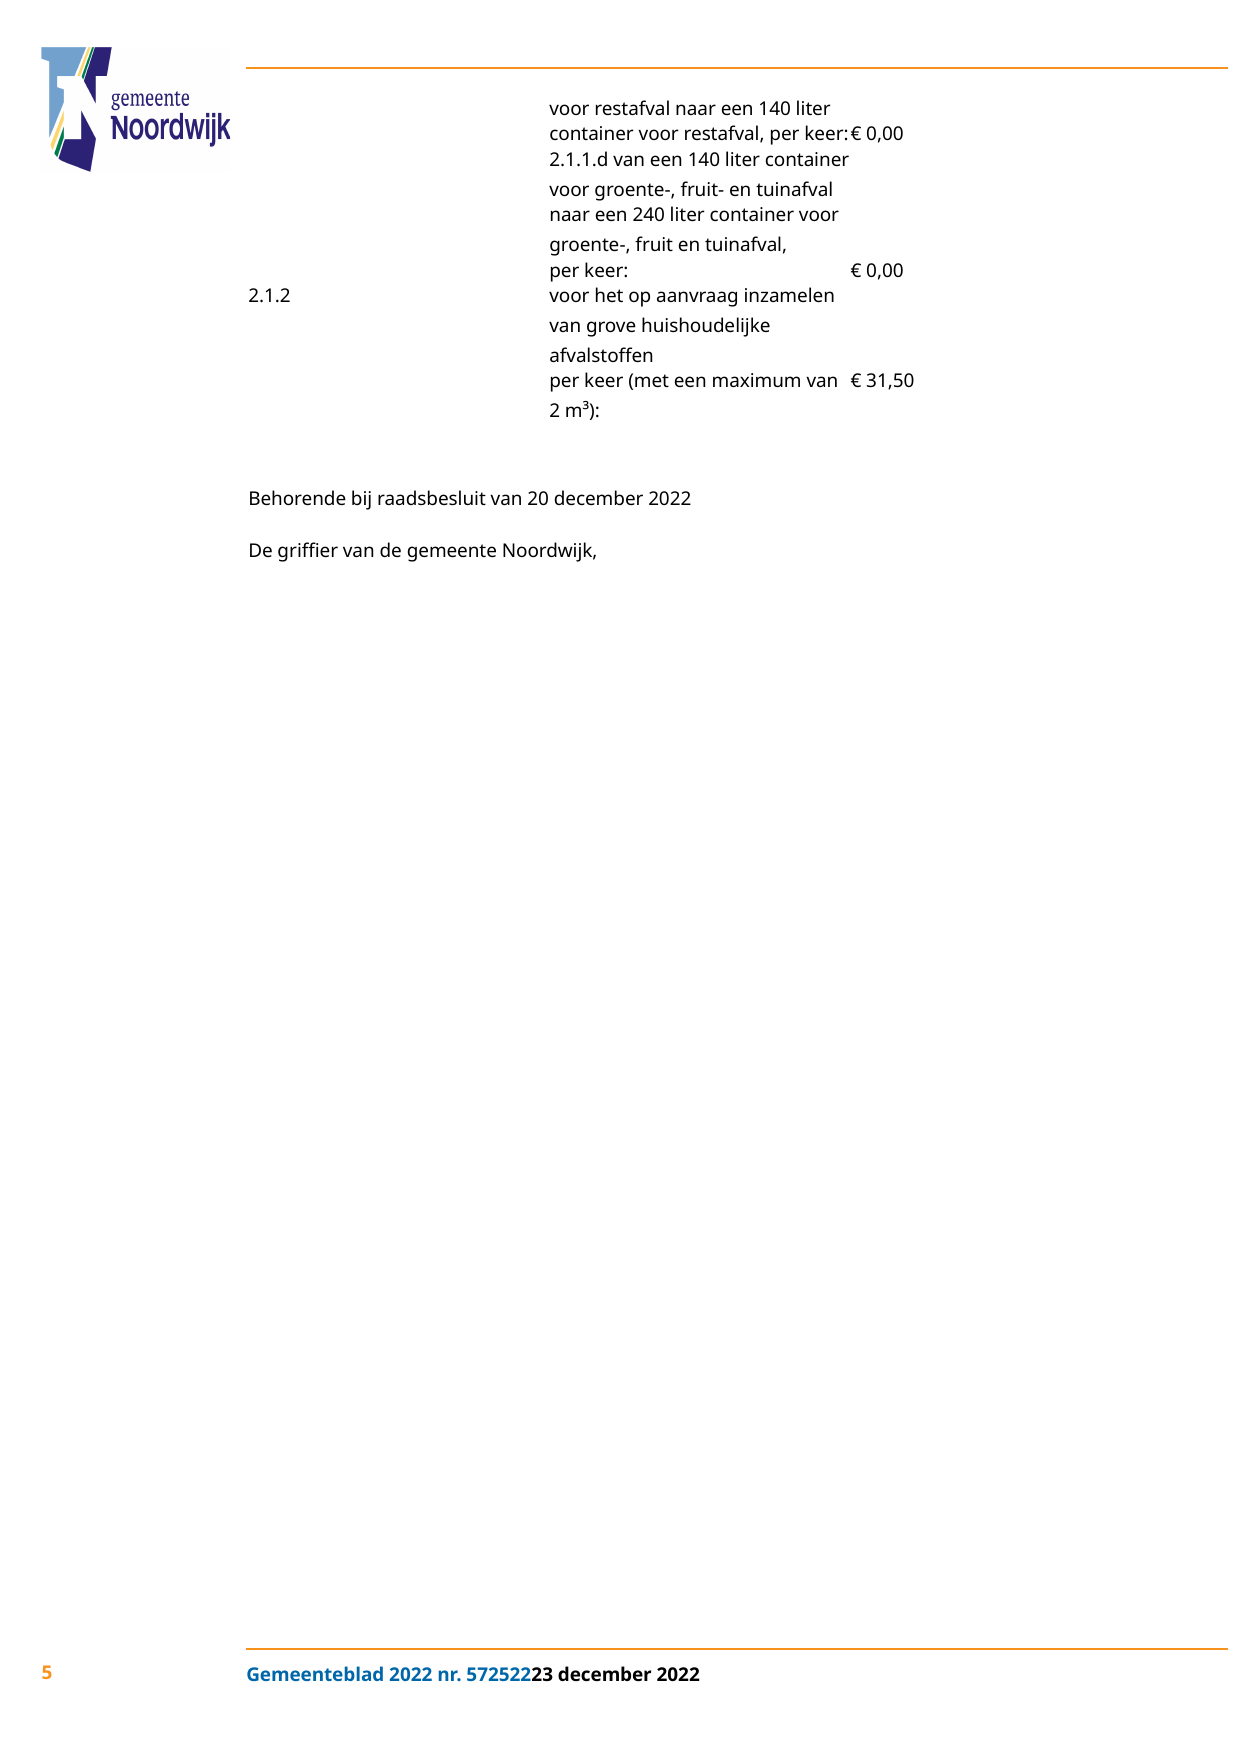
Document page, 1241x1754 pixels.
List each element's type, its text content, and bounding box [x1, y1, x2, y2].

table_cell [248, 368, 549, 423]
table_cell [850, 283, 1152, 367]
table_cell De griffier van de gemeente Noordwijk, [248, 537, 1152, 562]
table_cell € 31,50 [850, 368, 1152, 423]
table_cell [850, 95, 1152, 121]
table_cell [248, 257, 549, 283]
table_cell [248, 146, 549, 202]
table_cell [248, 202, 549, 257]
table_cell 2.1.2 [248, 283, 549, 367]
table_cell voor het op aanvraag inzamelen van grove huishoudelijke afvalstoffen [549, 283, 850, 367]
picture [41, 47, 231, 172]
table_cell per keer: [549, 257, 850, 283]
table_cell [850, 202, 1152, 257]
table_cell [248, 95, 549, 121]
table_header Behorende bij raadsbesluit van 20 december 2022 [248, 485, 1152, 511]
table_cell € 0,00 [850, 257, 1152, 283]
table_cell per keer (met een maximum van 2 m³): [549, 368, 850, 423]
table_cell container voor restafval, per keer: [549, 121, 850, 146]
table_cell naar een 240 liter container voor groente-, fruit en tuinafval, [549, 202, 850, 257]
table_cell [248, 511, 1152, 537]
table_cell [850, 146, 1152, 202]
table_cell voor restafval naar een 140 liter [549, 95, 850, 121]
table_cell [248, 121, 549, 146]
table_cell € 0,00 [850, 121, 1152, 146]
table_cell 2.1.1.d van een 140 liter container voor groente-, fruit- en tuinafval [549, 146, 850, 202]
